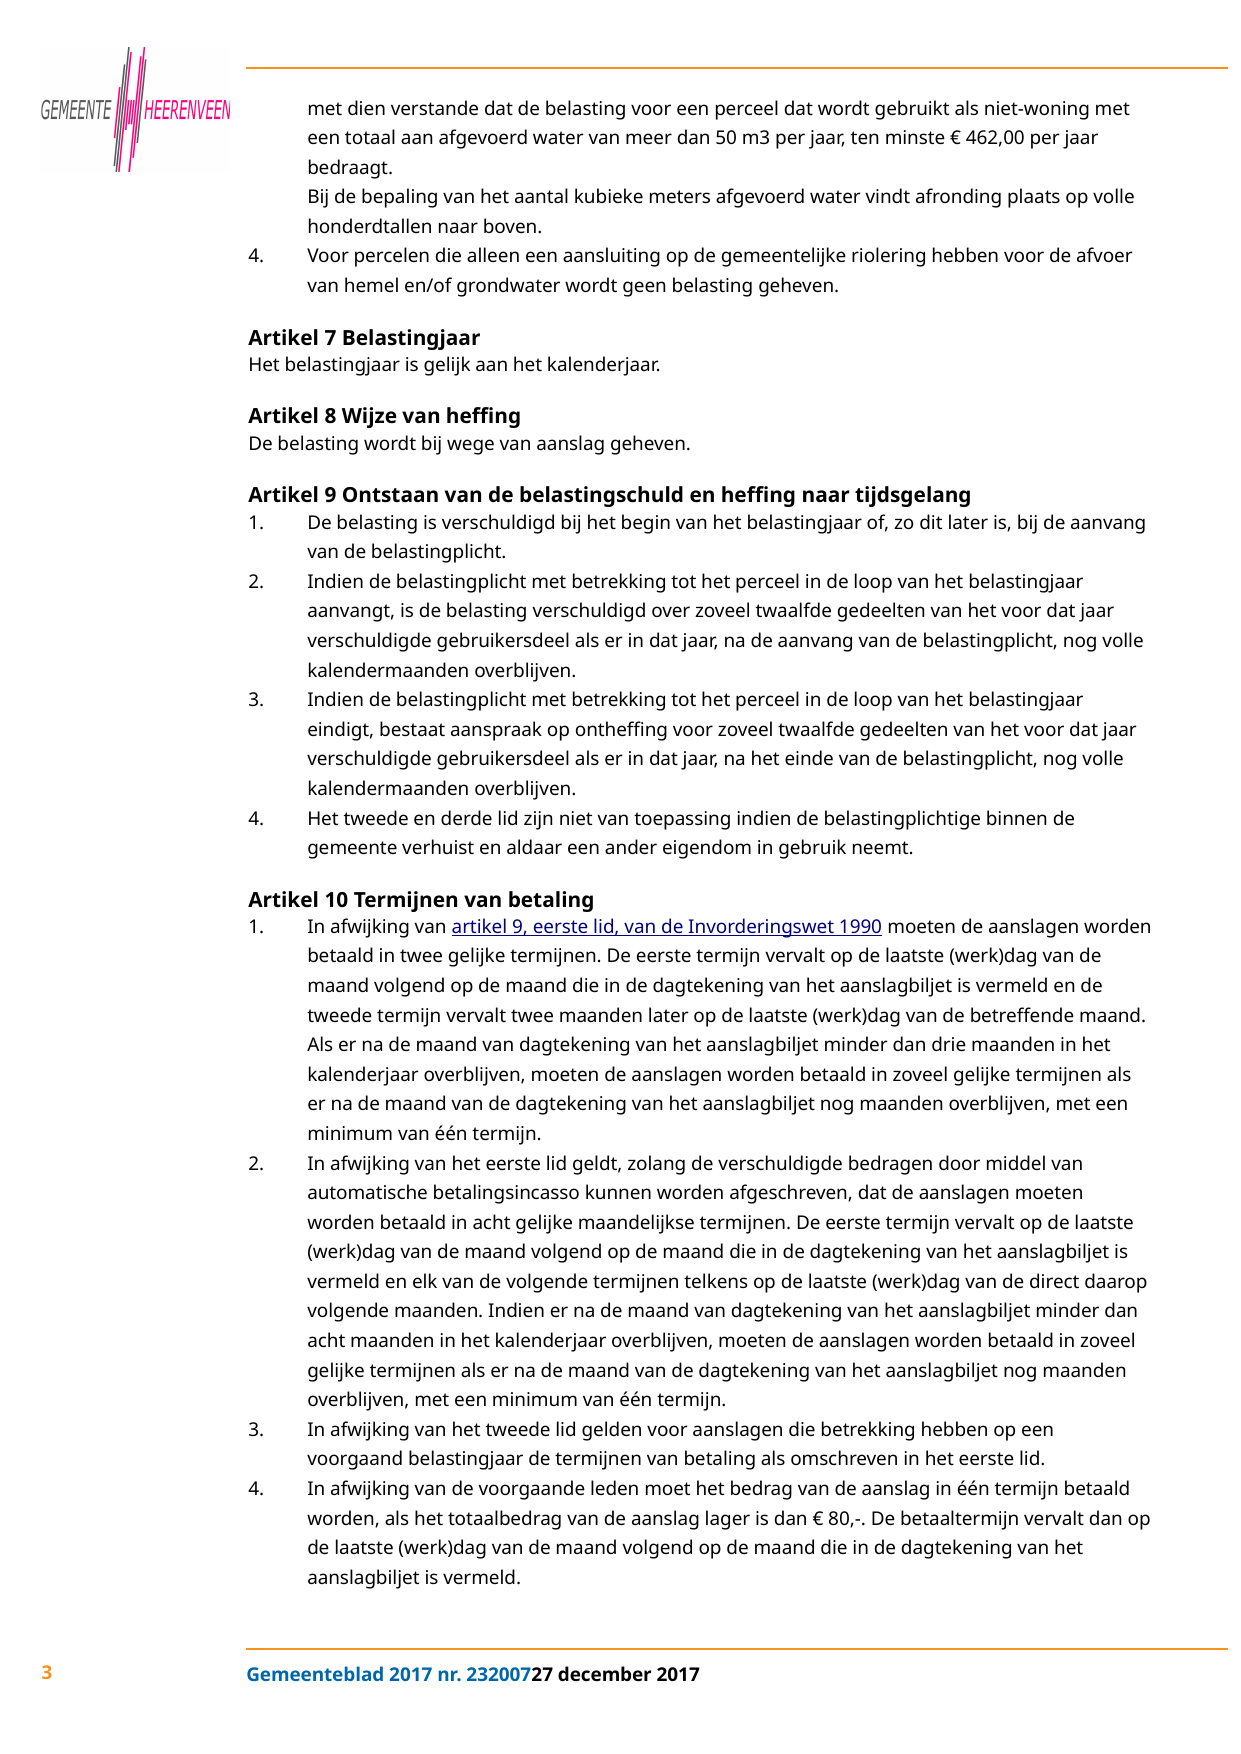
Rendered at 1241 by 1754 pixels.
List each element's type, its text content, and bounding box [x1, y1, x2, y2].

text Artikel 10 Termijnen van betaling [248, 885, 1152, 913]
picture [41, 47, 231, 172]
list In afwijking van het eerste lid geldt, zolang de verschuldigde bedragen door middel van automatische betalingsincasso kunnen worden afgeschreven, dat de aanslagen moeten worden betaald in acht gelijke maandelijkse termijnen. De eerste termijn vervalt op de laatste (werk)dag van de maand volgend op de maand die in de dagtekening van het aanslagbiljet is vermeld en elk van de volgende termijnen telkens op de laatste (werk)dag van de direct daarop volgende maanden. Indien er na de maand van dagtekening van het aanslagbiljet minder dan acht maanden in het kalenderjaar overblijven, moeten de aanslagen worden betaald in zoveel gelijke termijnen als er na de maand van de dagtekening van het aanslagbiljet nog maanden overblijven, met een minimum van één termijn. [248, 1150, 1152, 1412]
text Artikel 9 Ontstaan van de belastingschuld en heffing naar tijdsgelang [248, 480, 1152, 509]
list met dien verstande dat de belasting voor een perceel dat wordt gebruikt als niet-woning met een totaal aan afgevoerd water van meer dan 50 m3 per jaar, ten minste € 462,00 per jaar bedraagt. [248, 95, 1152, 180]
list De belasting is verschuldigd bij het begin van het belastingjaar of, zo dit later is, bij de aanvang van de belastingplicht. [248, 509, 1152, 564]
text Artikel 7 Belastingjaar [248, 323, 1152, 351]
list Indien de belastingplicht met betrekking tot het perceel in de loop van het belastingjaar aanvangt, is de belasting verschuldigd over zoveel twaalfde gedeelten van het voor dat jaar verschuldigde gebruikersdeel als er in dat jaar, na de aanvang van de belastingplicht, nog volle kalendermaanden overblijven. [248, 568, 1152, 682]
list Bij de bepaling van het aantal kubieke meters afgevoerd water vindt afronding plaats op volle honderdtallen naar boven. [248, 183, 1152, 239]
list In afwijking van het tweede lid gelden voor aanslagen die betrekking hebben op een voorgaand belastingjaar de termijnen van betaling als omschreven in het eerste lid. [248, 1416, 1152, 1471]
text De belasting wordt bij wege van aanslag geheven. [248, 430, 1152, 456]
list Indien de belastingplicht met betrekking tot het perceel in de loop van het belastingjaar eindigt, bestaat aanspraak op ontheffing voor zoveel twaalfde gedeelten van het voor dat jaar verschuldigde gebruikersdeel als er in dat jaar, na het einde van de belastingplicht, nog volle kalendermaanden overblijven. [248, 686, 1152, 801]
list Het tweede en derde lid zijn niet van toepassing indien de belastingplichtige binnen de gemeente verhuist en aldaar een ander eigendom in gebruik neemt. [248, 805, 1152, 860]
list Als er na de maand van dagtekening van het aanslagbiljet minder dan drie maanden in het kalenderjaar overblijven, moeten de aanslagen worden betaald in zoveel gelijke termijnen als er na de maand van de dagtekening van het aanslagbiljet nog maanden overblijven, met een minimum van één termijn. [248, 1031, 1152, 1146]
list Voor percelen die alleen een aansluiting op de gemeentelijke riolering hebben voor de afvoer van hemel en/of grondwater wordt geen belasting geheven. [248, 243, 1152, 298]
list In afwijking van de voorgaande leden moet het bedrag van de aanslag in één termijn betaald worden, als het totaalbedrag van de aanslag lager is dan € 80,-. De betaaltermijn vervalt dan op de laatste (werk)dag van de maand volgend op de maand die in de dagtekening van het aanslagbiljet is vermeld. [248, 1475, 1152, 1590]
list In afwijking van artikel 9, eerste lid, van de Invorderingswet 1990 moeten de aanslagen worden betaald in twee gelijke termijnen. De eerste termijn vervalt op de laatste (werk)dag van de maand volgend op de maand die in de dagtekening van het aanslagbiljet is vermeld en de tweede termijn vervalt twee maanden later op de laatste (werk)dag van de betreffende maand. [248, 913, 1152, 1028]
text Het belastingjaar is gelijk aan het kalenderjaar. [248, 351, 1152, 377]
text Artikel 8 Wijze van heffing [248, 402, 1152, 430]
